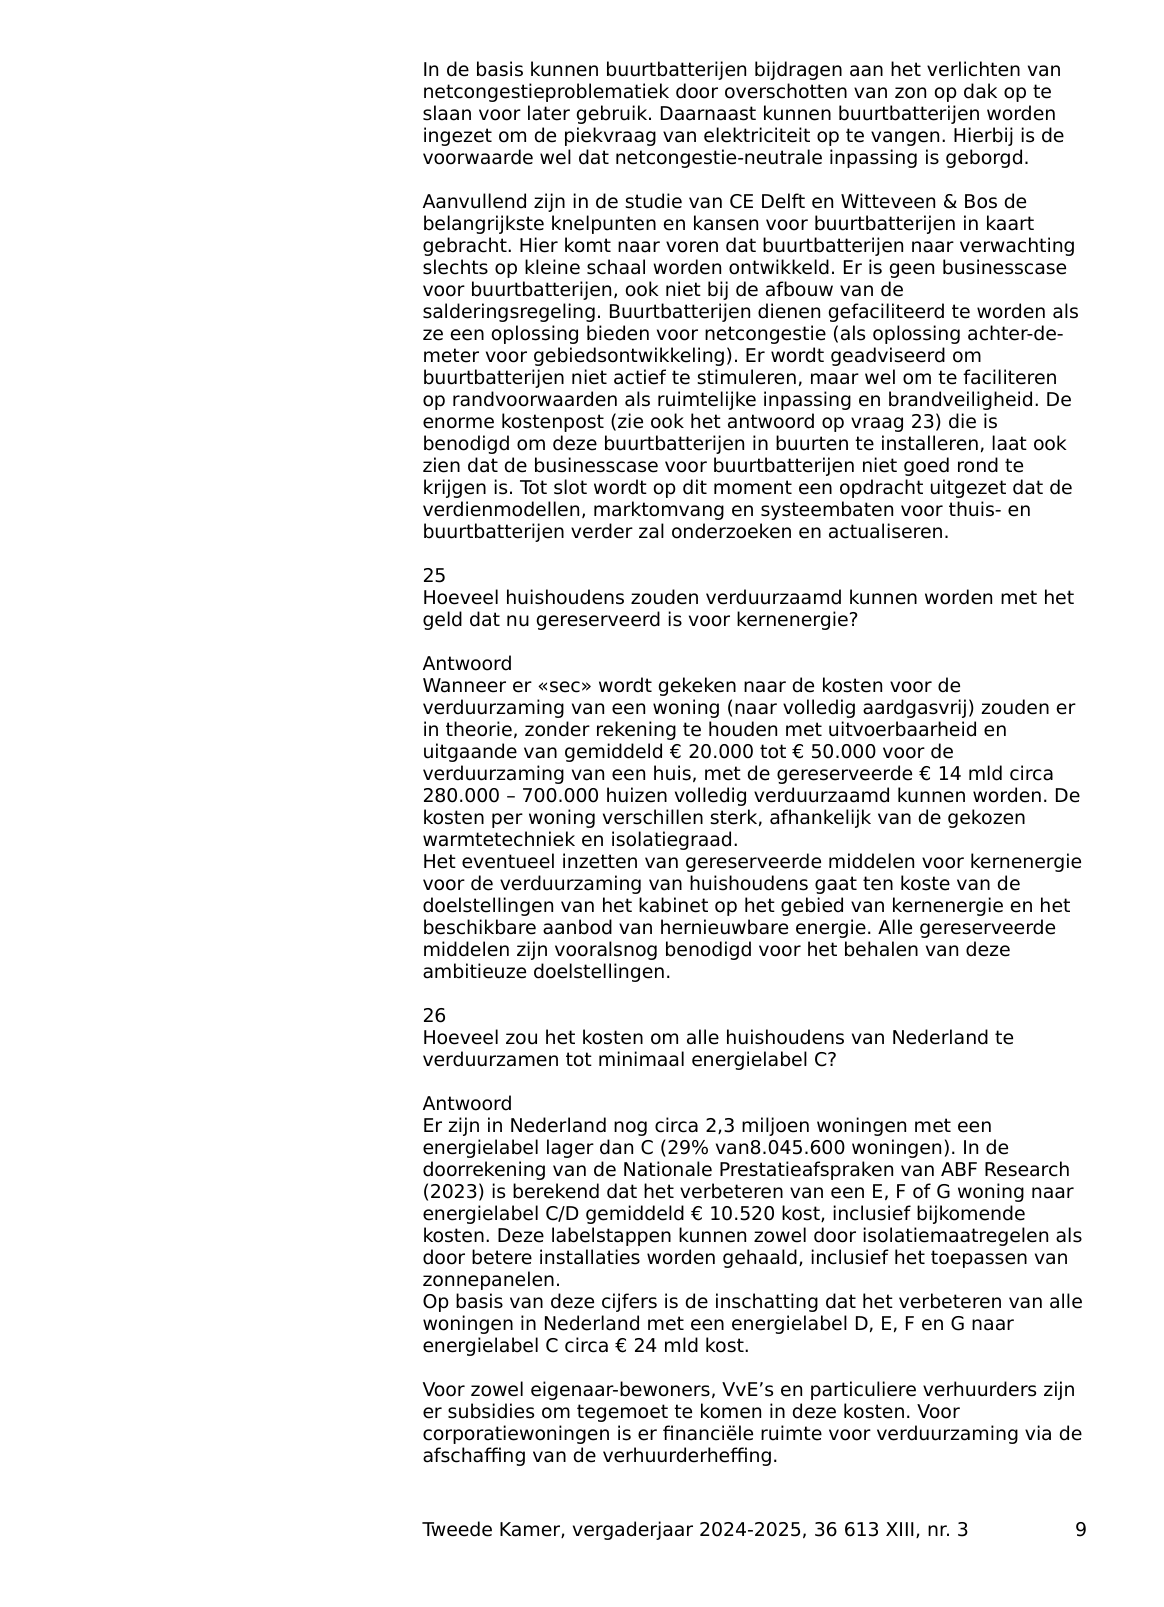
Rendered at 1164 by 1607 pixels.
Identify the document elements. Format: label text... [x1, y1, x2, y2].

text In de basis kunnen buurtbatterijen bijdragen aan het verlichten van netcongestieproblematiek door overschotten van zon op dak op te slaan voor later gebruik. Daarnaast kunnen buurtbatterijen worden ingezet om de piekvraag van elektriciteit op te vangen. Hierbij is de voorwaarde wel dat netcongestie-neutrale inpassing is geborgd. [422, 59, 1087, 169]
text Het eventueel inzetten van gereserveerde middelen voor kernenergie voor de verduurzaming van huishoudens gaat ten koste van de doelstellingen van het kabinet op het gebied van kernenergie en het beschikbare aanbod van hernieuwbare energie. Alle gereserveerde middelen zijn vooralsnog benodigd voor het behalen van deze ambitieuze doelstellingen. [422, 851, 1087, 983]
text Hoeveel zou het kosten om alle huishoudens van Nederland te verduurzamen tot minimaal energielabel C? [422, 1027, 1087, 1071]
text Aanvullend zijn in de studie van CE Delft en Witteveen & Bos de belangrijkste knelpunten en kansen voor buurtbatterijen in kaart gebracht. Hier komt naar voren dat buurtbatterijen naar verwachting slechts op kleine schaal worden ontwikkeld. Er is geen businesscase voor buurtbatterijen, ook niet bij de afbouw van de salderingsregeling. Buurtbatterijen dienen gefaciliteerd te worden als ze een oplossing bieden voor netcongestie (als oplossing achter-de-meter voor gebiedsontwikkeling). Er wordt geadviseerd om buurtbatterijen niet actief te stimuleren, maar wel om te faciliteren op randvoorwaarden als ruimtelijke inpassing en brandveiligheid. De enorme kostenpost (zie ook het antwoord op vraag 23) die is benodigd om deze buurtbatterijen in buurten te installeren, laat ook zien dat de businesscase voor buurtbatterijen niet goed rond te krijgen is. Tot slot wordt op dit moment een opdracht uitgezet dat de verdienmodellen, marktomvang en systeembaten voor thuis- en buurtbatterijen verder zal onderzoeken en actualiseren. [422, 191, 1087, 543]
text 25 [422, 565, 1087, 587]
text Op basis van deze cijfers is de inschatting dat het verbeteren van alle woningen in Nederland met een energielabel D, E, F en G naar energielabel C circa € 24 mld kost. [422, 1291, 1087, 1357]
text Antwoord [422, 1093, 1087, 1115]
text Antwoord [422, 653, 1087, 675]
text Wanneer er «sec» wordt gekeken naar de kosten voor de verduurzaming van een woning (naar volledig aardgasvrij) zouden er in theorie, zonder rekening te houden met uitvoerbaarheid en uitgaande van gemiddeld € 20.000 tot € 50.000 voor de verduurzaming van een huis, met de gereserveerde € 14 mld circa 280.000 – 700.000 huizen volledig verduurzaamd kunnen worden. De kosten per woning verschillen sterk, afhankelijk van de gekozen warmtetechniek en isolatiegraad. [422, 675, 1087, 851]
text Hoeveel huishoudens zouden verduurzaamd kunnen worden met het geld dat nu gereserveerd is voor kernenergie? [422, 587, 1087, 631]
text Voor zowel eigenaar-bewoners, VvE’s en particuliere verhuurders zijn er subsidies om tegemoet te komen in deze kosten. Voor corporatiewoningen is er financiële ruimte voor verduurzaming via de afschaffing van de verhuurderheffing. [422, 1379, 1087, 1467]
text 26 [422, 1005, 1087, 1027]
text Er zijn in Nederland nog circa 2,3 miljoen woningen met een energielabel lager dan C (29% van8.045.600 woningen). In de doorrekening van de Nationale Prestatieafspraken van ABF Research (2023) is berekend dat het verbeteren van een E, F of G woning naar energielabel C/D gemiddeld € 10.520 kost, inclusief bijkomende kosten. Deze labelstappen kunnen zowel door isolatiemaatregelen als door betere installaties worden gehaald, inclusief het toepassen van zonnepanelen. [422, 1115, 1087, 1291]
